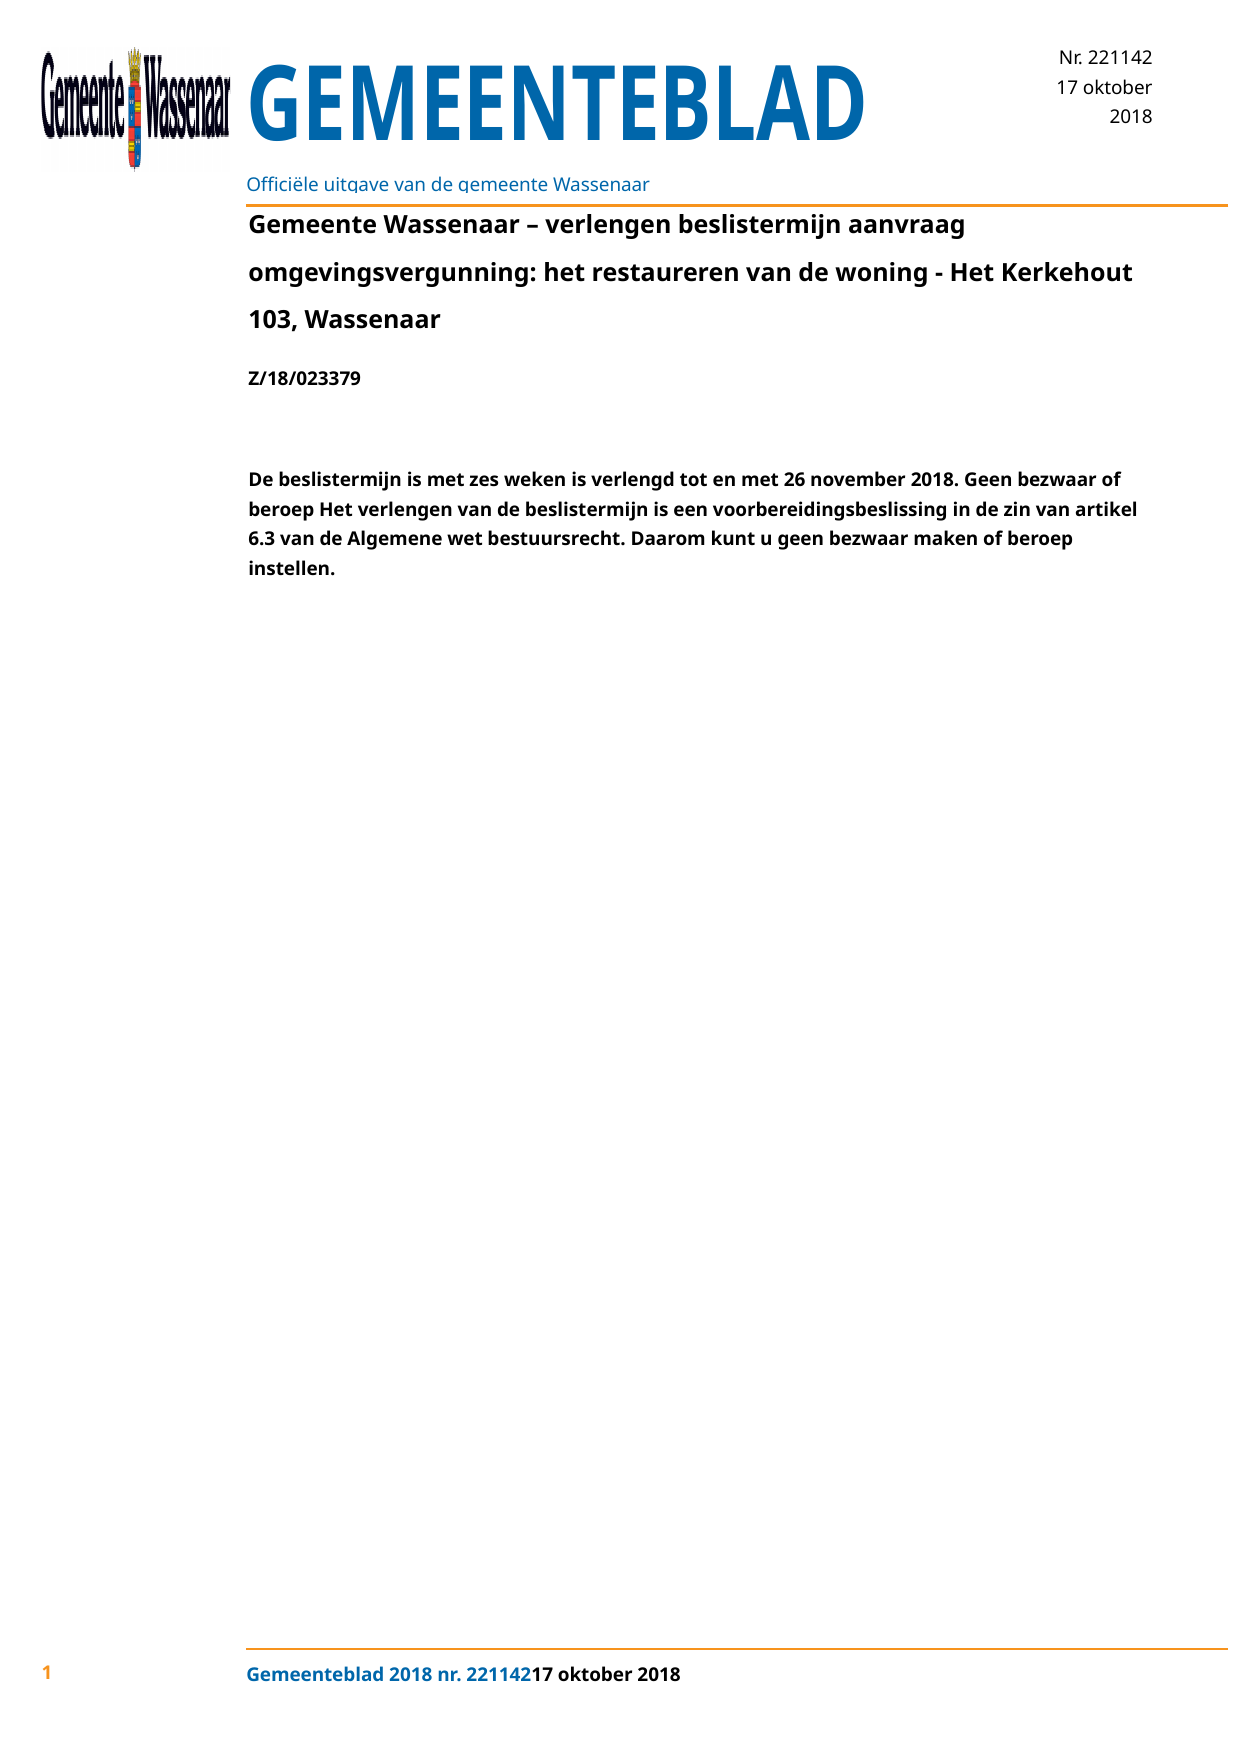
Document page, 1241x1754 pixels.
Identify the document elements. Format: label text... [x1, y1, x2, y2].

text Z/18/023379 [248, 366, 1152, 391]
picture [41, 47, 231, 172]
text Gemeente Wassenaar – verlengen beslistermijn aanvraag omgevingsvergunning: het restaureren van de woning - Het Kerkehout 103, Wassenaar [248, 207, 1152, 336]
text De beslistermijn is met zes weken is verlengd tot en met 26 november 2018. Geen bezwaar of beroep Het verlengen van de beslistermijn is een voorbereidingsbeslissing in de zin van artikel 6.3 van de Algemene wet bestuursrecht. Daarom kunt u geen bezwaar maken of beroep instellen. [248, 466, 1152, 581]
